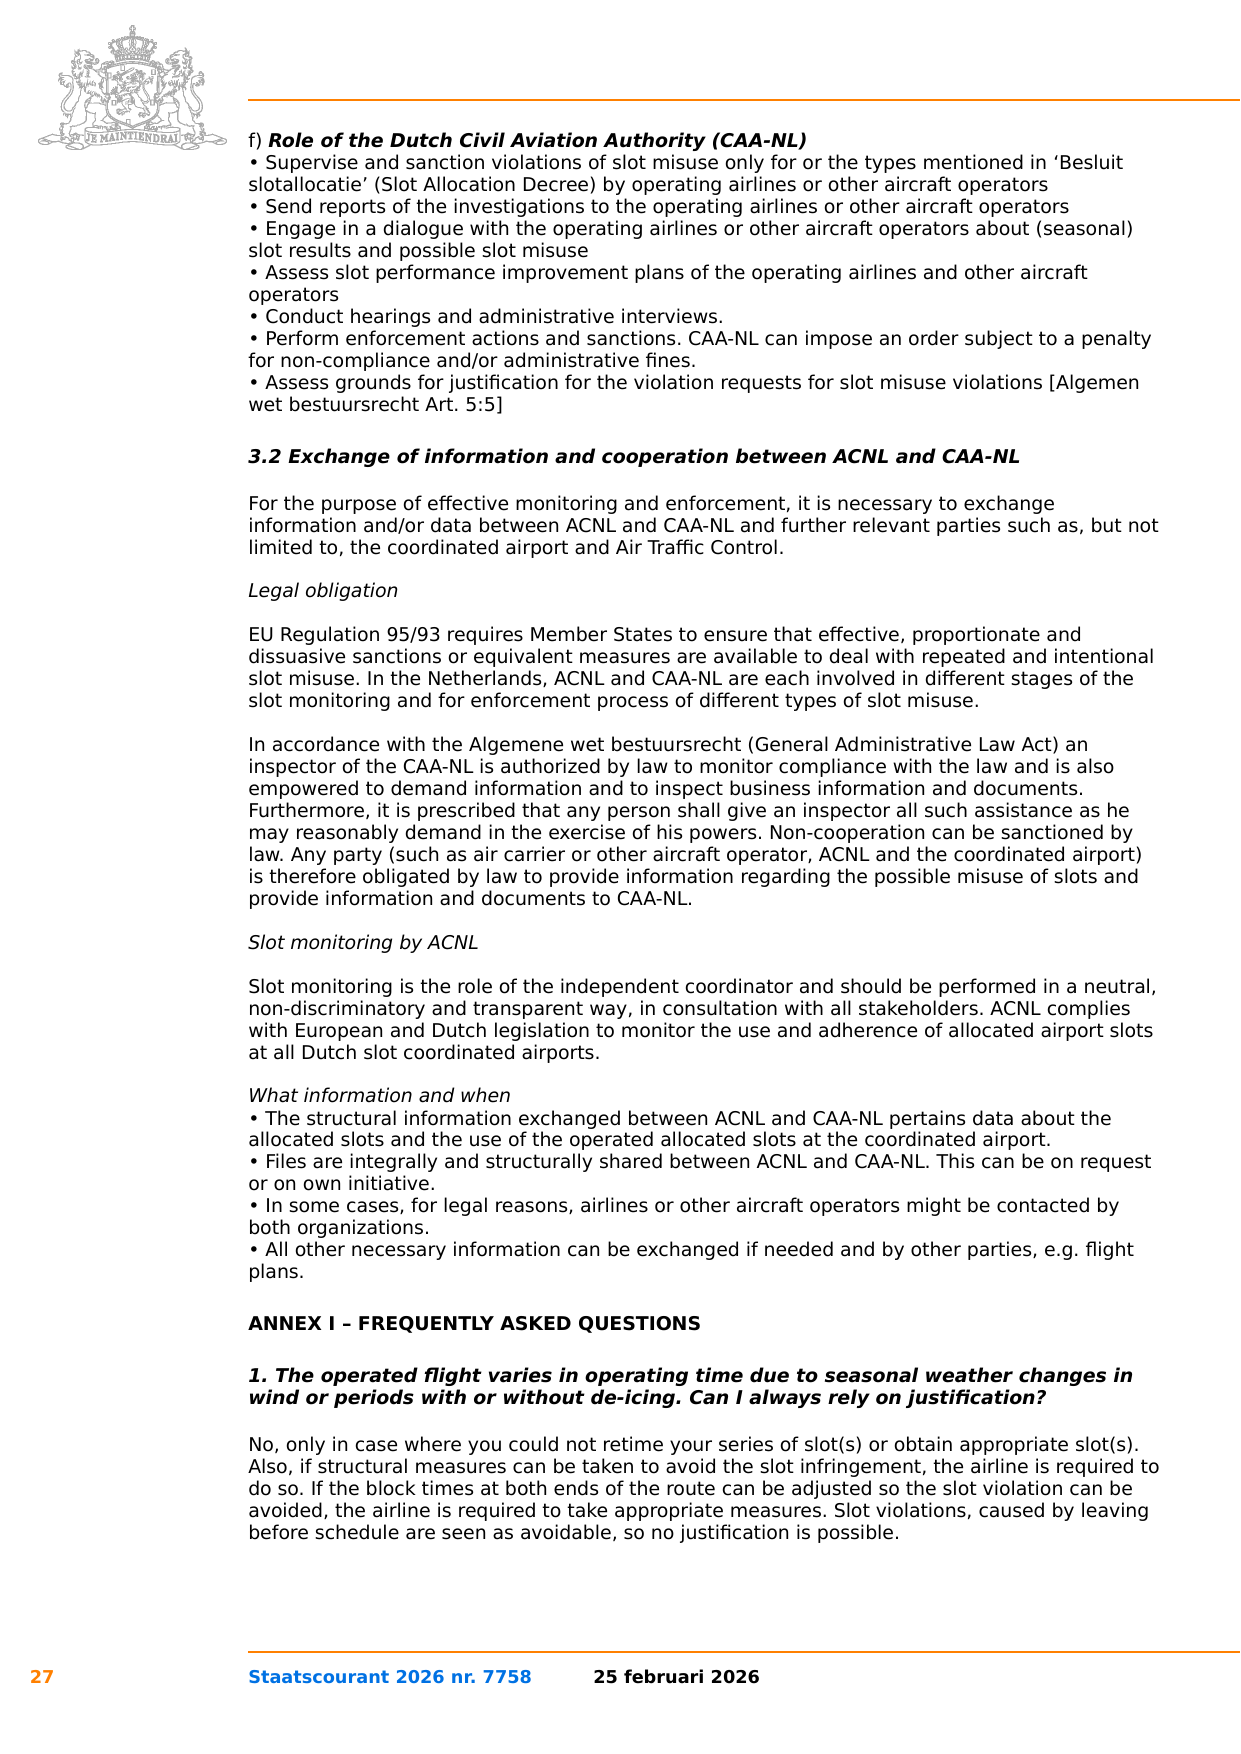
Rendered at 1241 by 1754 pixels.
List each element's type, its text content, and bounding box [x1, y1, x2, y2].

text • Supervise and sanction violations of slot misuse only for or the types mentioned in ‘Besluit slotallocatie’ (Slot Allocation Decree) by operating airlines or other aircraft operators [248, 152, 1163, 196]
text • Assess slot performance improvement plans of the operating airlines and other aircraft operators [248, 262, 1163, 306]
text • Assess grounds for justification for the violation requests for slot misuse violations [Algemen wet bestuursrecht Art. 5:5] [248, 372, 1163, 416]
text In accordance with the Algemene wet bestuursrecht (General Administrative Law Act) an inspector of the CAA-NL is authorized by law to monitor compliance with the law and is also empowered to demand information and to inspect business information and documents. Furthermore, it is prescribed that any person shall give an inspector all such assistance as he may reasonably demand in the exercise of his powers. Non-cooperation can be sanctioned by law. Any party (such as air carrier or other aircraft operator, ACNL and the coordinated airport) is therefore obligated by law to provide information regarding the possible misuse of slots and provide information and documents to CAA-NL. [248, 734, 1163, 910]
subtitle Legal obligation [248, 580, 1163, 602]
text f) Role of the Dutch Civil Aviation Authority (CAA-NL) [248, 130, 1163, 152]
text • Perform enforcement actions and sanctions. CAA-NL can impose an order subject to a penalty for non-compliance and/or administrative fines. [248, 328, 1163, 372]
text • Engage in a dialogue with the operating airlines or other aircraft operators about (seasonal) slot results and possible slot misuse [248, 218, 1163, 262]
subtitle 1. The operated flight varies in operating time due to seasonal weather changes in wind or periods with or without de-icing. Can I always rely on justification? [248, 1365, 1163, 1409]
text • The structural information exchanged between ACNL and CAA-NL pertains data about the allocated slots and the use of the operated allocated slots at the coordinated airport. [248, 1107, 1163, 1151]
text EU Regulation 95/93 requires Member States to ensure that effective, proportionate and dissuasive sanctions or equivalent measures are available to deal with repeated and intentional slot misuse. In the Netherlands, ACNL and CAA-NL are each involved in different stages of the slot monitoring and for enforcement process of different types of slot misuse. [248, 624, 1163, 712]
text • Files are integrally and structurally shared between ACNL and CAA-NL. This can be on request or on own initiative. [248, 1151, 1163, 1195]
text No, only in case where you could not retime your series of slot(s) or obtain appropriate slot(s). Also, if structural measures can be taken to avoid the slot infringement, the airline is required to do so. If the block times at both ends of the route can be adjusted so the slot violation can be avoided, the airline is required to take appropriate measures. Slot violations, caused by leaving before schedule are seen as avoidable, so no justification is possible. [248, 1434, 1163, 1544]
text • Send reports of the investigations to the operating airlines or other aircraft operators [248, 196, 1163, 218]
subtitle ANNEX I – FREQUENTLY ASKED QUESTIONS [248, 1313, 1163, 1335]
subtitle What information and when [248, 1085, 1163, 1107]
subtitle Slot monitoring by ACNL [248, 932, 1163, 954]
text • In some cases, for legal reasons, airlines or other aircraft operators might be contacted by both organizations. [248, 1195, 1163, 1239]
text • Conduct hearings and administrative interviews. [248, 306, 1163, 328]
text For the purpose of effective monitoring and enforcement, it is necessary to exchange information and/or data between ACNL and CAA-NL and further relevant parties such as, but not limited to, the coordinated airport and Air Traffic Control. [248, 493, 1163, 558]
subtitle 3.2 Exchange of information and cooperation between ACNL and CAA-NL [248, 446, 1163, 468]
text Slot monitoring is the role of the independent coordinator and should be performed in a neutral, non-discriminatory and transparent way, in consultation with all stakeholders. ACNL complies with European and Dutch legislation to monitor the use and adherence of allocated airport slots at all Dutch slot coordinated airports. [248, 976, 1163, 1063]
text • All other necessary information can be exchanged if needed and by other parties, e.g. flight plans. [248, 1239, 1163, 1283]
picture [38, 25, 227, 150]
